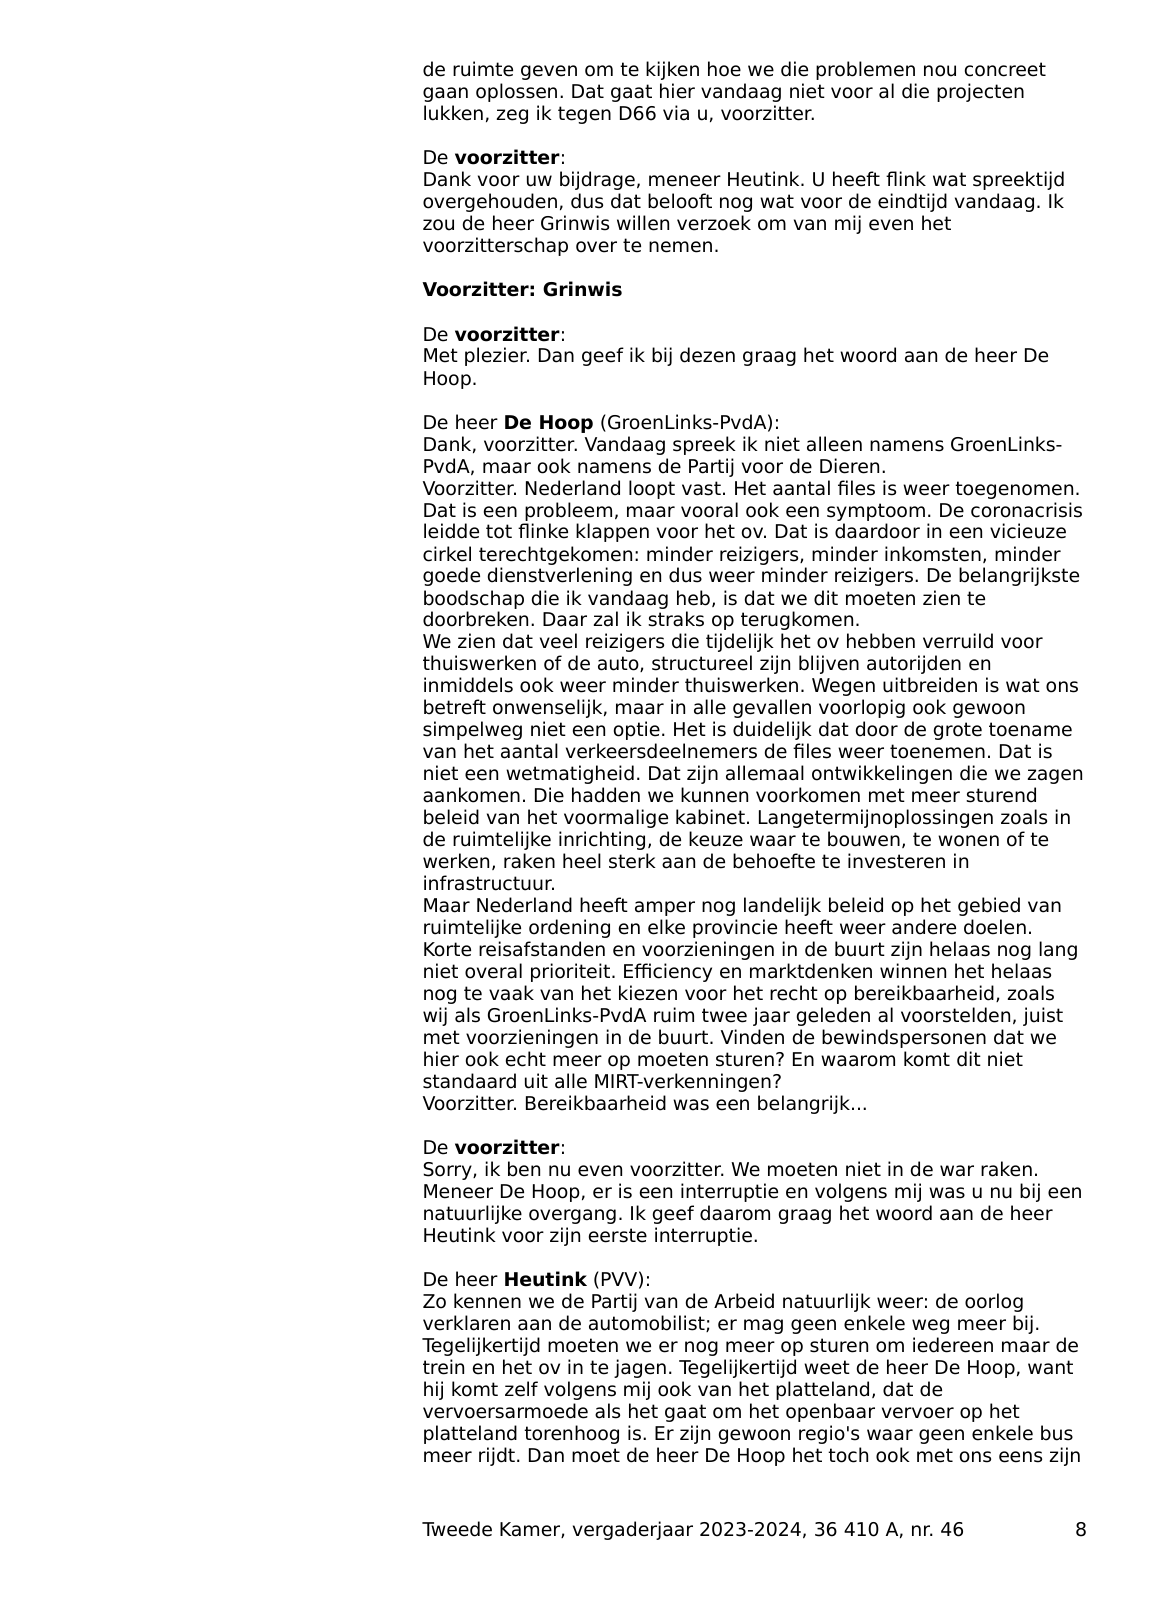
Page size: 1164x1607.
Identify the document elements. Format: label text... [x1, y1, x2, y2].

text De voorzitter: [422, 147, 1087, 169]
text Maar Nederland heeft amper nog landelijk beleid op het gebied van ruimtelijke ordening en elke provincie heeft weer andere doelen. Korte reisafstanden en voorzieningen in de buurt zijn helaas nog lang niet overal prioriteit. Efficiency en marktdenken winnen het helaas nog te vaak van het kiezen voor het recht op bereikbaarheid, zoals wij als GroenLinks-PvdA ruim twee jaar geleden al voorstelden, juist met voorzieningen in de buurt. Vinden de bewindspersonen dat we hier ook echt meer op moeten sturen? En waarom komt dit niet standaard uit alle MIRT-verkenningen? [422, 895, 1087, 1093]
text We zien dat veel reizigers die tijdelijk het ov hebben verruild voor thuiswerken of de auto, structureel zijn blijven autorijden en inmiddels ook weer minder thuiswerken. Wegen uitbreiden is wat ons betreft onwenselijk, maar in alle gevallen voorlopig ook gewoon simpelweg niet een optie. Het is duidelijk dat door de grote toename van het aantal verkeersdeelnemers de files weer toenemen. Dat is niet een wetmatigheid. Dat zijn allemaal ontwikkelingen die we zagen aankomen. Die hadden we kunnen voorkomen met meer sturend beleid van het voormalige kabinet. Langetermijnoplossingen zoals in de ruimtelijke inrichting, de keuze waar te bouwen, te wonen of te werken, raken heel sterk aan de behoefte te investeren in infrastructuur. [422, 631, 1087, 895]
text Voorzitter: Grinwis [422, 279, 1087, 301]
text Voorzitter. Bereikbaarheid was een belangrijk... [422, 1093, 1087, 1115]
text Met plezier. Dan geef ik bij dezen graag het woord aan de heer De Hoop. [422, 345, 1087, 389]
text Zo kennen we de Partij van de Arbeid natuurlijk weer: de oorlog verklaren aan de automobilist; er mag geen enkele weg meer bij. Tegelijkertijd moeten we er nog meer op sturen om iedereen maar de trein en het ov in te jagen. Tegelijkertijd weet de heer De Hoop, want hij komt zelf volgens mij ook van het platteland, dat de vervoersarmoede als het gaat om het openbaar vervoer op het platteland torenhoog is. Er zijn gewoon regio's waar geen enkele bus meer rijdt. Dan moet de heer De Hoop het toch ook met ons eens zijn [422, 1291, 1087, 1467]
text De voorzitter: [422, 1137, 1087, 1159]
text Sorry, ik ben nu even voorzitter. We moeten niet in de war raken. Meneer De Hoop, er is een interruptie en volgens mij was u nu bij een natuurlijke overgang. Ik geef daarom graag het woord aan de heer Heutink voor zijn eerste interruptie. [422, 1159, 1087, 1247]
text de ruimte geven om te kijken hoe we die problemen nou concreet gaan oplossen. Dat gaat hier vandaag niet voor al die projecten lukken, zeg ik tegen D66 via u, voorzitter. [422, 59, 1087, 125]
text Dank voor uw bijdrage, meneer Heutink. U heeft flink wat spreektijd overgehouden, dus dat belooft nog wat voor de eindtijd vandaag. Ik zou de heer Grinwis willen verzoek om van mij even het voorzitterschap over te nemen. [422, 169, 1087, 257]
text Dank, voorzitter. Vandaag spreek ik niet alleen namens GroenLinks-PvdA, maar ook namens de Partij voor de Dieren. [422, 433, 1087, 477]
text De heer De Hoop (GroenLinks-PvdA): [422, 412, 1087, 433]
text De voorzitter: [422, 323, 1087, 345]
text De heer Heutink (PVV): [422, 1269, 1087, 1291]
text Voorzitter. Nederland loopt vast. Het aantal files is weer toegenomen. Dat is een probleem, maar vooral ook een symptoom. De coronacrisis leidde tot flinke klappen voor het ov. Dat is daardoor in een vicieuze cirkel terechtgekomen: minder reizigers, minder inkomsten, minder goede dienstverlening en dus weer minder reizigers. De belangrijkste boodschap die ik vandaag heb, is dat we dit moeten zien te doorbreken. Daar zal ik straks op terugkomen. [422, 477, 1087, 631]
